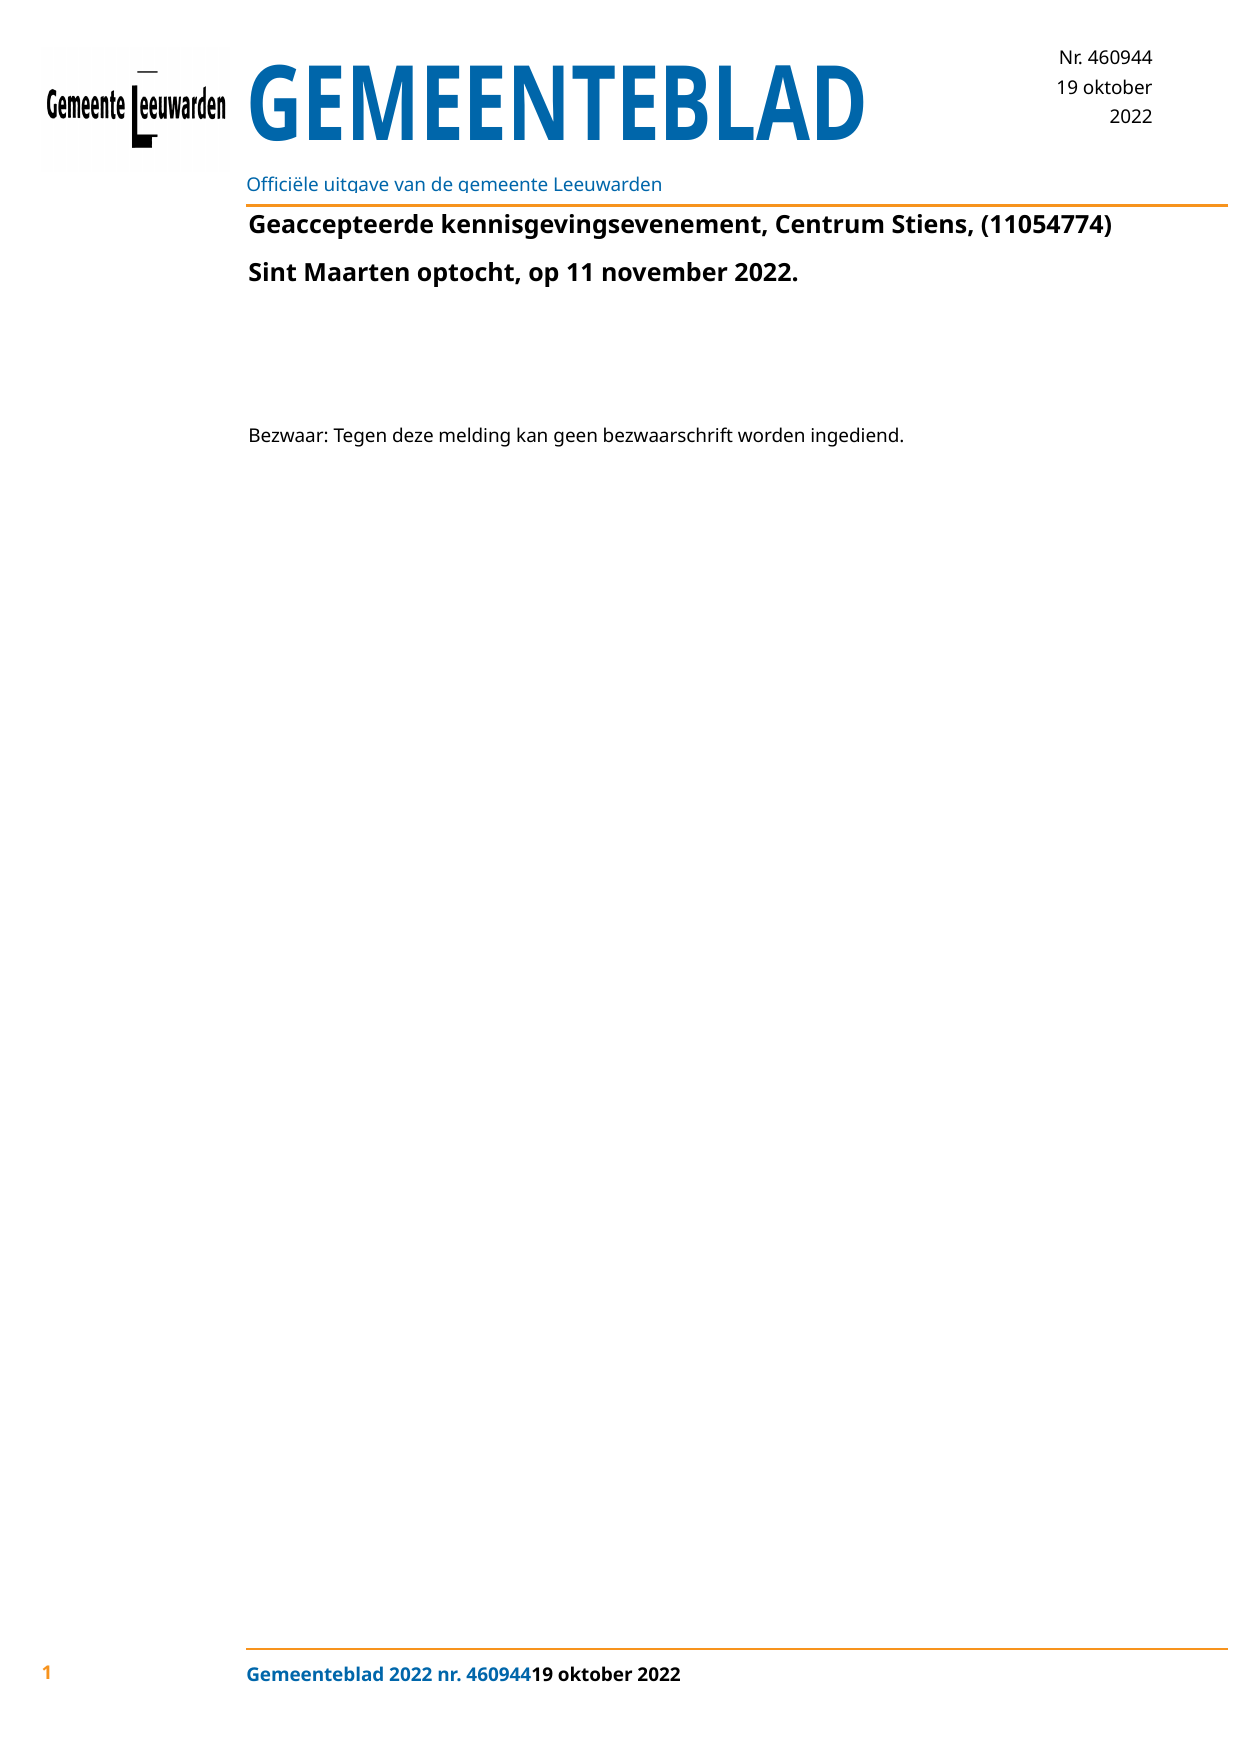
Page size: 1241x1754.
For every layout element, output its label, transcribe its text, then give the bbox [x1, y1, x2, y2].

text Bezwaar: Tegen deze melding kan geen bezwaarschrift worden ingediend. [248, 422, 1152, 448]
text Geaccepteerde kennisgevingsevenement, Centrum Stiens, (11054774) Sint Maarten optocht, op 11 november 2022. [248, 207, 1152, 288]
picture [41, 47, 231, 172]
